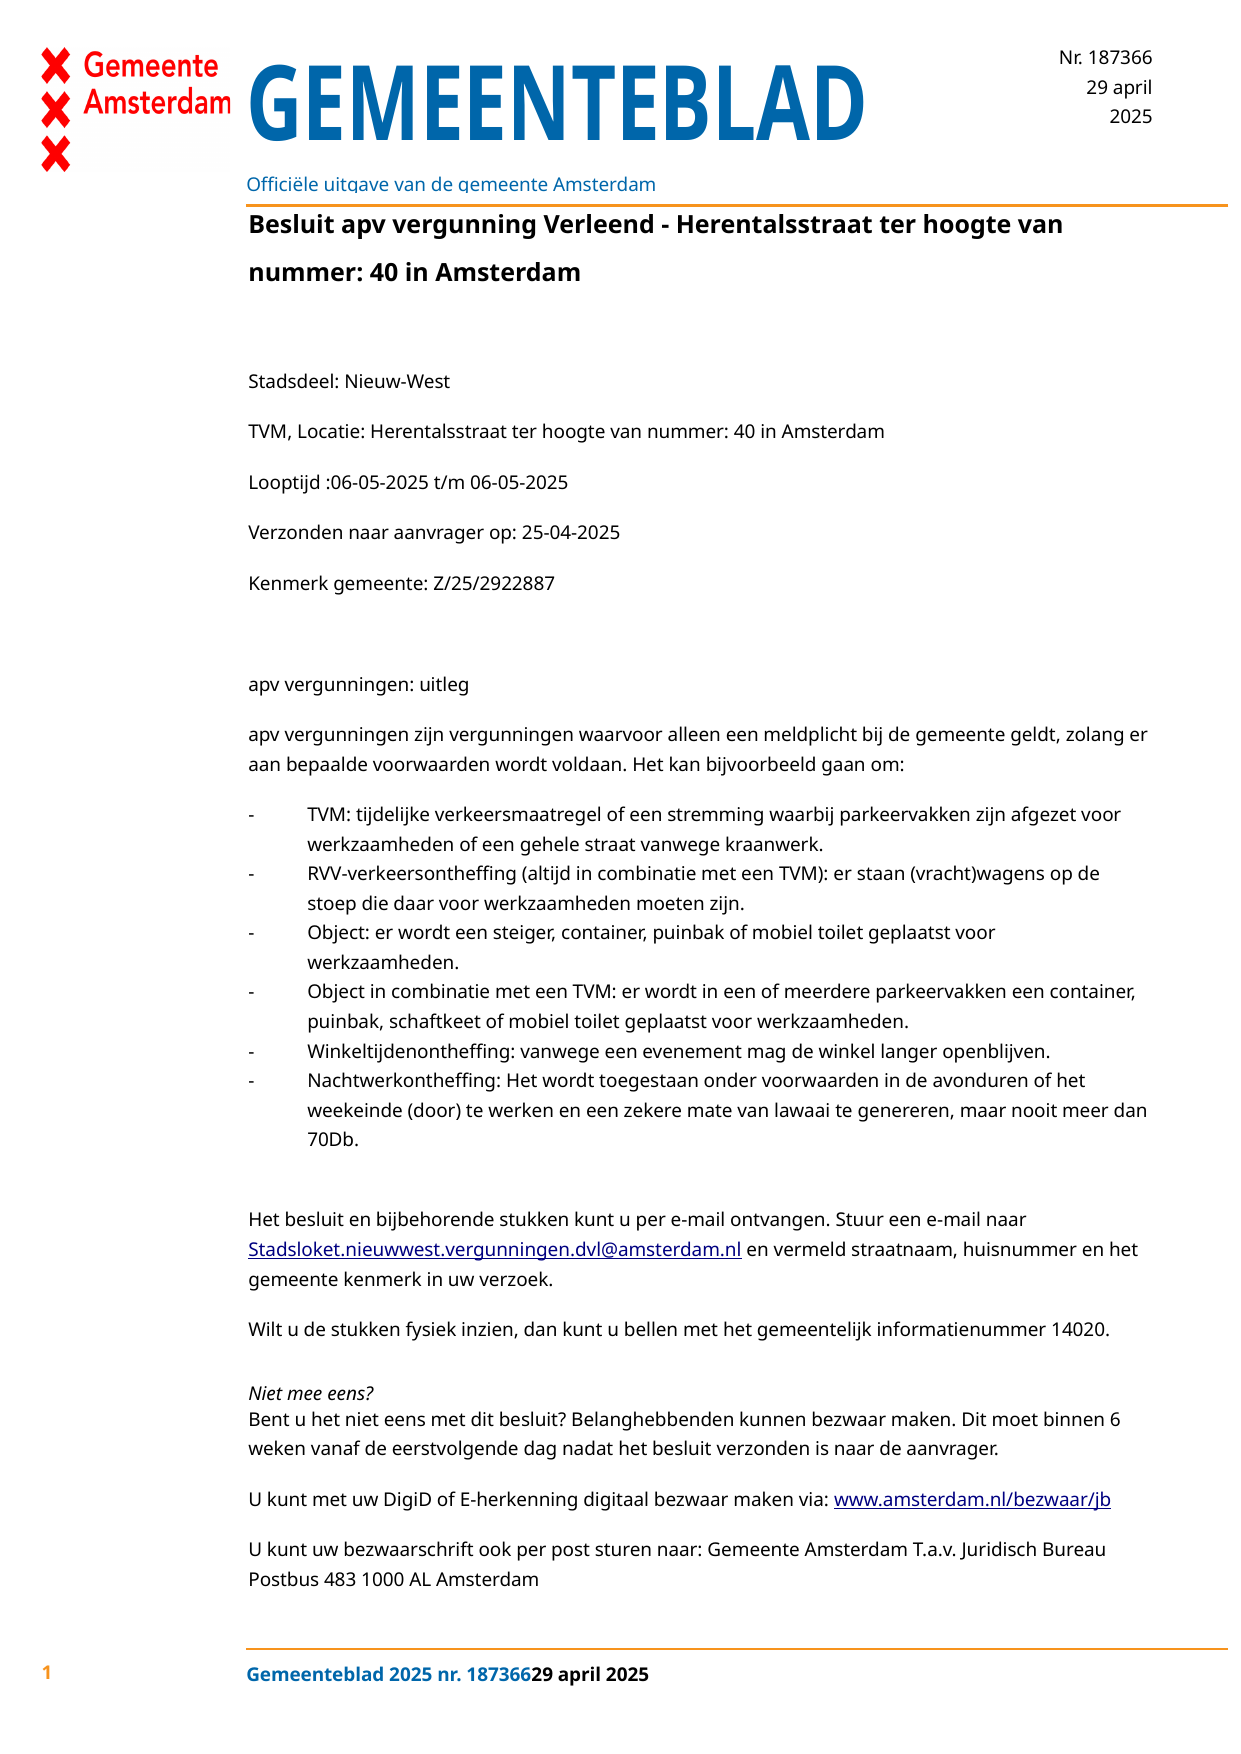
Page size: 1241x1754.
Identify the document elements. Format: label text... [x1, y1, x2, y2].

list Object: er wordt een steiger, container, puinbak of mobiel toilet geplaatst voor werkzaamheden. [248, 919, 1152, 975]
list RVV-verkeersontheffing (altijd in combinatie met een TVM): er staan (vracht)wagens op de stoep die daar voor werkzaamheden moeten zijn. [248, 860, 1152, 916]
text apv vergunningen zijn vergunningen waarvoor alleen een meldplicht bij de gemeente geldt, zolang er aan bepaalde voorwaarden wordt voldaan. Het kan bijvoorbeeld gaan om: [248, 721, 1152, 777]
text U kunt met uw DigiD of E-herkenning digitaal bezwaar maken via: www.amsterdam.nl/bezwaar/jb [248, 1486, 1152, 1512]
text Looptijd :06-05-2025 t/m 06-05-2025 [248, 469, 1152, 495]
text apv vergunningen: uitleg [248, 671, 1152, 697]
text Verzonden naar aanvrager op: 25-04-2025 [248, 519, 1152, 545]
text Stadsdeel: Nieuw-West [248, 368, 1152, 394]
text Besluit apv vergunning Verleend - Herentalsstraat ter hoogte van nummer: 40 in Amsterdam [248, 207, 1152, 288]
text Kenmerk gemeente: Z/25/2922887 [248, 570, 1152, 596]
list Winkeltijdenontheffing: vanwege een evenement mag de winkel langer openblijven. [248, 1038, 1152, 1064]
text Het besluit en bijbehorende stukken kunt u per e-mail ontvangen. Stuur een e-mail naar Stadsloket.nieuwwest.vergunningen.dvl@amsterdam.nl en vermeld straatnaam, huisnummer en het gemeente kenmerk in uw verzoek. [248, 1207, 1152, 1292]
text Niet mee eens? [248, 1380, 1152, 1406]
text TVM, Locatie: Herentalsstraat ter hoogte van nummer: 40 in Amsterdam [248, 419, 1152, 444]
list Object in combinatie met een TVM: er wordt in een of meerdere parkeervakken een container, puinbak, schaftkeet of mobiel toilet geplaatst voor werkzaamheden. [248, 979, 1152, 1034]
list Nachtwerkontheffing: Het wordt toegestaan onder voorwaarden in de avonduren of het weekeinde (door) te werken en een zekere mate van lawaai te genereren, maar nooit meer dan 70Db. [248, 1067, 1152, 1152]
text Wilt u de stukken fysiek inzien, dan kunt u bellen met het gemeentelijk informatienummer 14020. [248, 1316, 1152, 1342]
list TVM: tijdelijke verkeersmaatregel of een stremming waarbij parkeervakken zijn afgezet voor werkzaamheden of een gehele straat vanwege kraanwerk. [248, 801, 1152, 857]
text U kunt uw bezwaarschrift ook per post sturen naar: Gemeente Amsterdam T.a.v. Juridisch Bureau Postbus 483 1000 AL Amsterdam [248, 1536, 1152, 1592]
picture [41, 47, 231, 172]
text Bent u het niet eens met dit besluit? Belanghebbenden kunnen bezwaar maken. Dit moet binnen 6 weken vanaf de eerstvolgende dag nadat het besluit verzonden is naar de aanvrager. [248, 1406, 1152, 1461]
